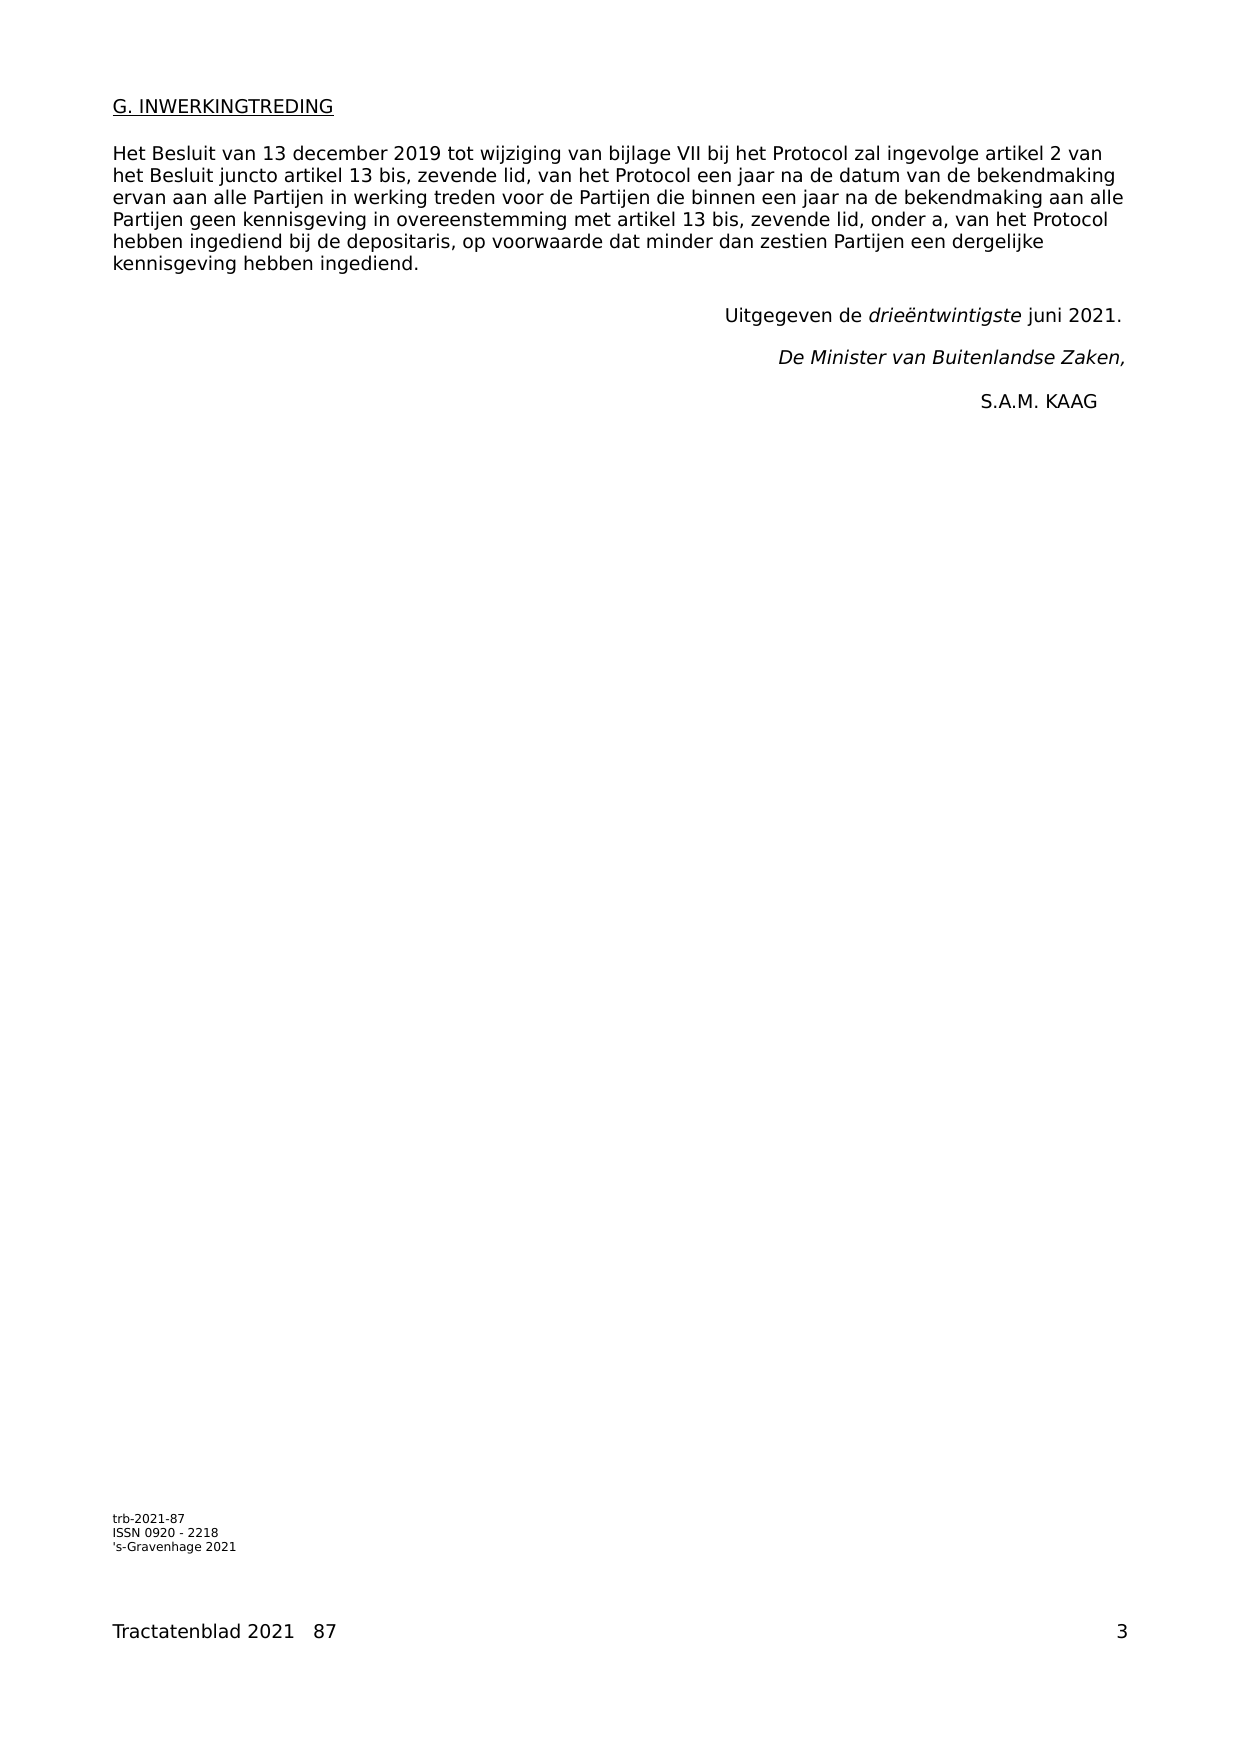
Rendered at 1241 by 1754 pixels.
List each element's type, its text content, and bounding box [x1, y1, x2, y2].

subtitle G. INWERKINGTREDING [112, 96, 1128, 118]
text De Minister van Buitenlandse Zaken, S.A.M. KAAG [112, 347, 1128, 413]
text Het Besluit van 13 december 2019 tot wijziging van bijlage VII bij het Protocol zal ingevolge artikel 2 van het Besluit juncto artikel 13 bis, zevende lid, van het Protocol een jaar na de datum van de bekendmaking ervan aan alle Partijen in werking treden voor de Partijen die binnen een jaar na de bekendmaking aan alle Partijen geen kennisgeving in overeenstemming met artikel 13 bis, zevende lid, onder a, van het Protocol hebben ingediend bij de depositaris, op voorwaarde dat minder dan zestien Partijen een dergelijke kennisgeving hebben ingediend. [112, 143, 1128, 275]
text Uitgegeven de drieëntwintigste juni 2021. [112, 305, 1128, 327]
text ISSN 0920 - 2218 [112, 1526, 346, 1540]
text trb-2021-87 [112, 1512, 346, 1526]
text 's-Gravenhage 2021 [112, 1540, 346, 1554]
